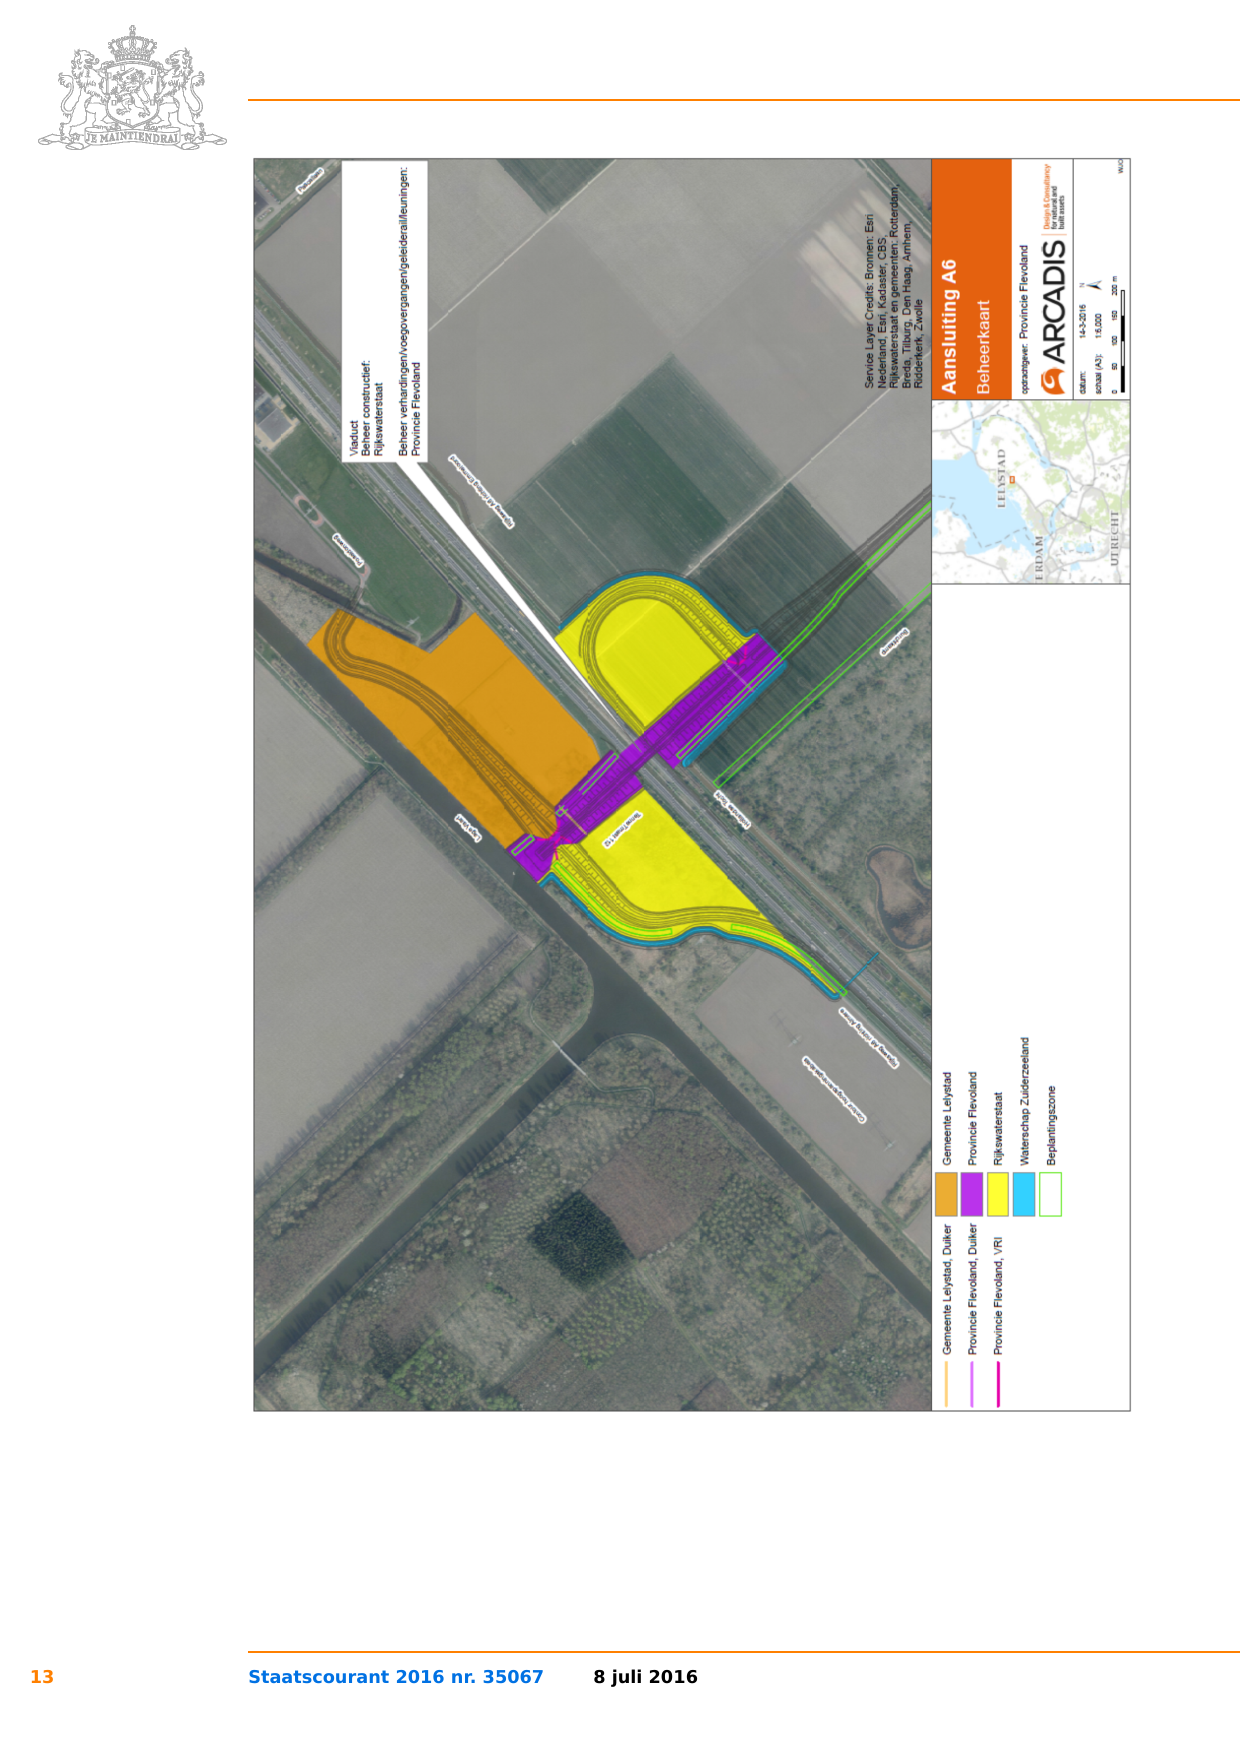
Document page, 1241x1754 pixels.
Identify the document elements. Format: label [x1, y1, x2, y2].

picture [38, 25, 227, 150]
picture [248, 155, 1134, 1413]
